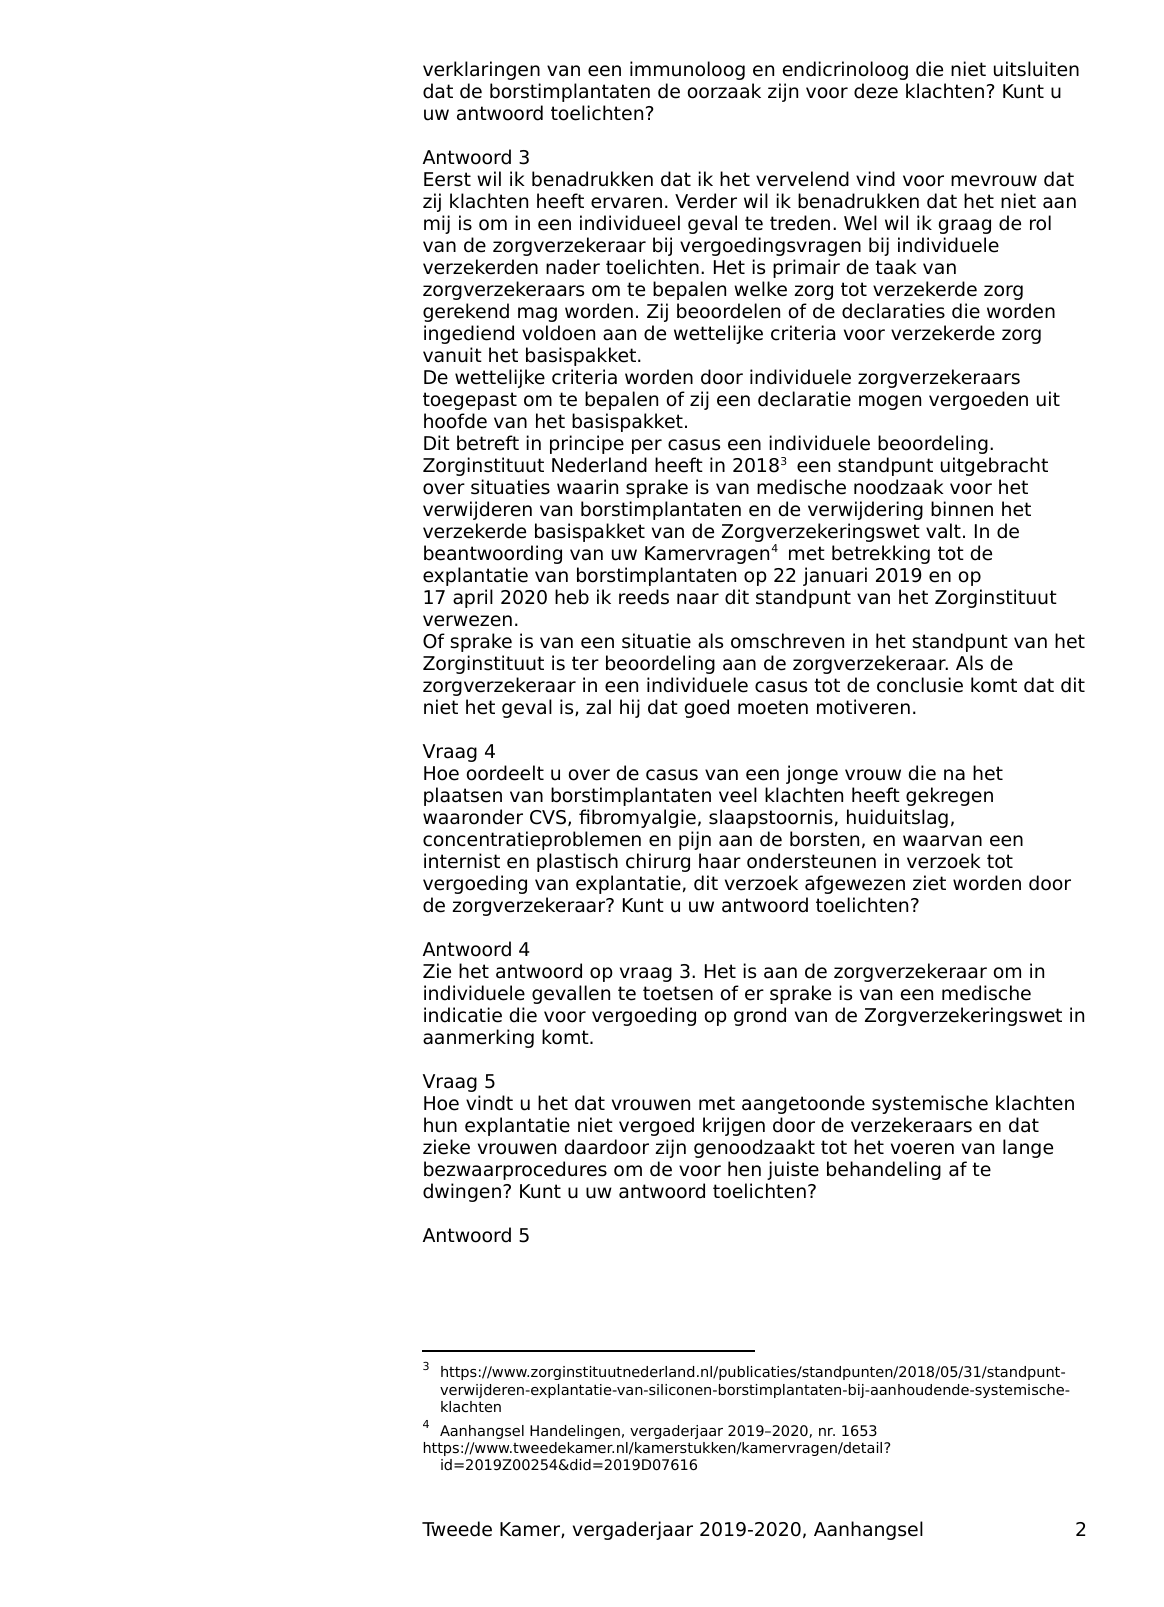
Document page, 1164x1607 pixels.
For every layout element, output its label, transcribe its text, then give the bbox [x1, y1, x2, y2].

text Aanhangsel Handelingen, vergaderjaar 2019–2020, nr. 1653 [422, 1418, 1087, 1441]
text Antwoord 3 [422, 147, 1087, 169]
text Hoe oordeelt u over de casus van een jonge vrouw die na het plaatsen van borstimplantaten veel klachten heeft gekregen waaronder CVS, fibromyalgie, slaapstoornis, huiduitslag, concentratieproblemen en pijn aan de borsten, en waarvan een internist en plastisch chirurg haar ondersteunen in verzoek tot vergoeding van explantatie, dit verzoek afgewezen ziet worden door de zorgverzekeraar? Kunt u uw antwoord toelichten? [422, 763, 1087, 917]
text Hoe vindt u het dat vrouwen met aangetoonde systemische klachten hun explantatie niet vergoed krijgen door de verzekeraars en dat zieke vrouwen daardoor zijn genoodzaakt tot het voeren van lange bezwaarprocedures om de voor hen juiste behandeling af te dwingen? Kunt u uw antwoord toelichten? [422, 1093, 1087, 1203]
text Antwoord 4 [422, 939, 1087, 961]
text Of sprake is van een situatie als omschreven in het standpunt van het Zorginstituut is ter beoordeling aan de zorgverzekeraar. Als de zorgverzekeraar in een individuele casus tot de conclusie komt dat dit niet het geval is, zal hij dat goed moeten motiveren. [422, 631, 1087, 719]
text Zorginstituut Nederland heeft in 2018 een standpunt uitgebracht over situaties waarin sprake is van medische noodzaak voor het verwijderen van borstimplantaten en de verwijdering binnen het verzekerde basispakket van de Zorgverzekeringswet valt. In de beantwoording van uw Kamervragen met betrekking tot de explantatie van borstimplantaten op 22 januari 2019 en op [422, 455, 1087, 587]
text https://www.tweedekamer.nl/kamerstukken/kamervragen/detail?id=2019Z00254&did=2019D07616 [422, 1441, 1087, 1474]
text 17 april 2020 heb ik reeds naar dit standpunt van het Zorginstituut verwezen. [422, 587, 1087, 631]
text Vraag 4 [422, 741, 1087, 763]
text Antwoord 5 [422, 1225, 1087, 1247]
text verklaringen van een immunoloog en endicrinoloog die niet uitsluiten dat de borstimplantaten de oorzaak zijn voor deze klachten? Kunt u uw antwoord toelichten? [422, 59, 1087, 125]
text Vraag 5 [422, 1071, 1087, 1093]
text Zie het antwoord op vraag 3. Het is aan de zorgverzekeraar om in individuele gevallen te toetsen of er sprake is van een medische indicatie die voor vergoeding op grond van de Zorgverzekeringswet in aanmerking komt. [422, 961, 1087, 1049]
text https://www.zorginstituutnederland.nl/publicaties/standpunten/2018/05/31/standpunt-verwijderen-explantatie-van-siliconen-borstimplantaten-bij-aanhoudende-systemische-klachten [422, 1360, 1087, 1416]
text Eerst wil ik benadrukken dat ik het vervelend vind voor mevrouw dat zij klachten heeft ervaren. Verder wil ik benadrukken dat het niet aan mij is om in een individueel geval te treden. Wel wil ik graag de rol van de zorgverzekeraar bij vergoedingsvragen bij individuele verzekerden nader toelichten. Het is primair de taak van zorgverzekeraars om te bepalen welke zorg tot verzekerde zorg gerekend mag worden. Zij beoordelen of de declaraties die worden ingediend voldoen aan de wettelijke criteria voor verzekerde zorg vanuit het basispakket. [422, 169, 1087, 367]
text Dit betreft in principe per casus een individuele beoordeling. [422, 433, 1087, 455]
text De wettelijke criteria worden door individuele zorgverzekeraars toegepast om te bepalen of zij een declaratie mogen vergoeden uit hoofde van het basispakket. [422, 367, 1087, 433]
